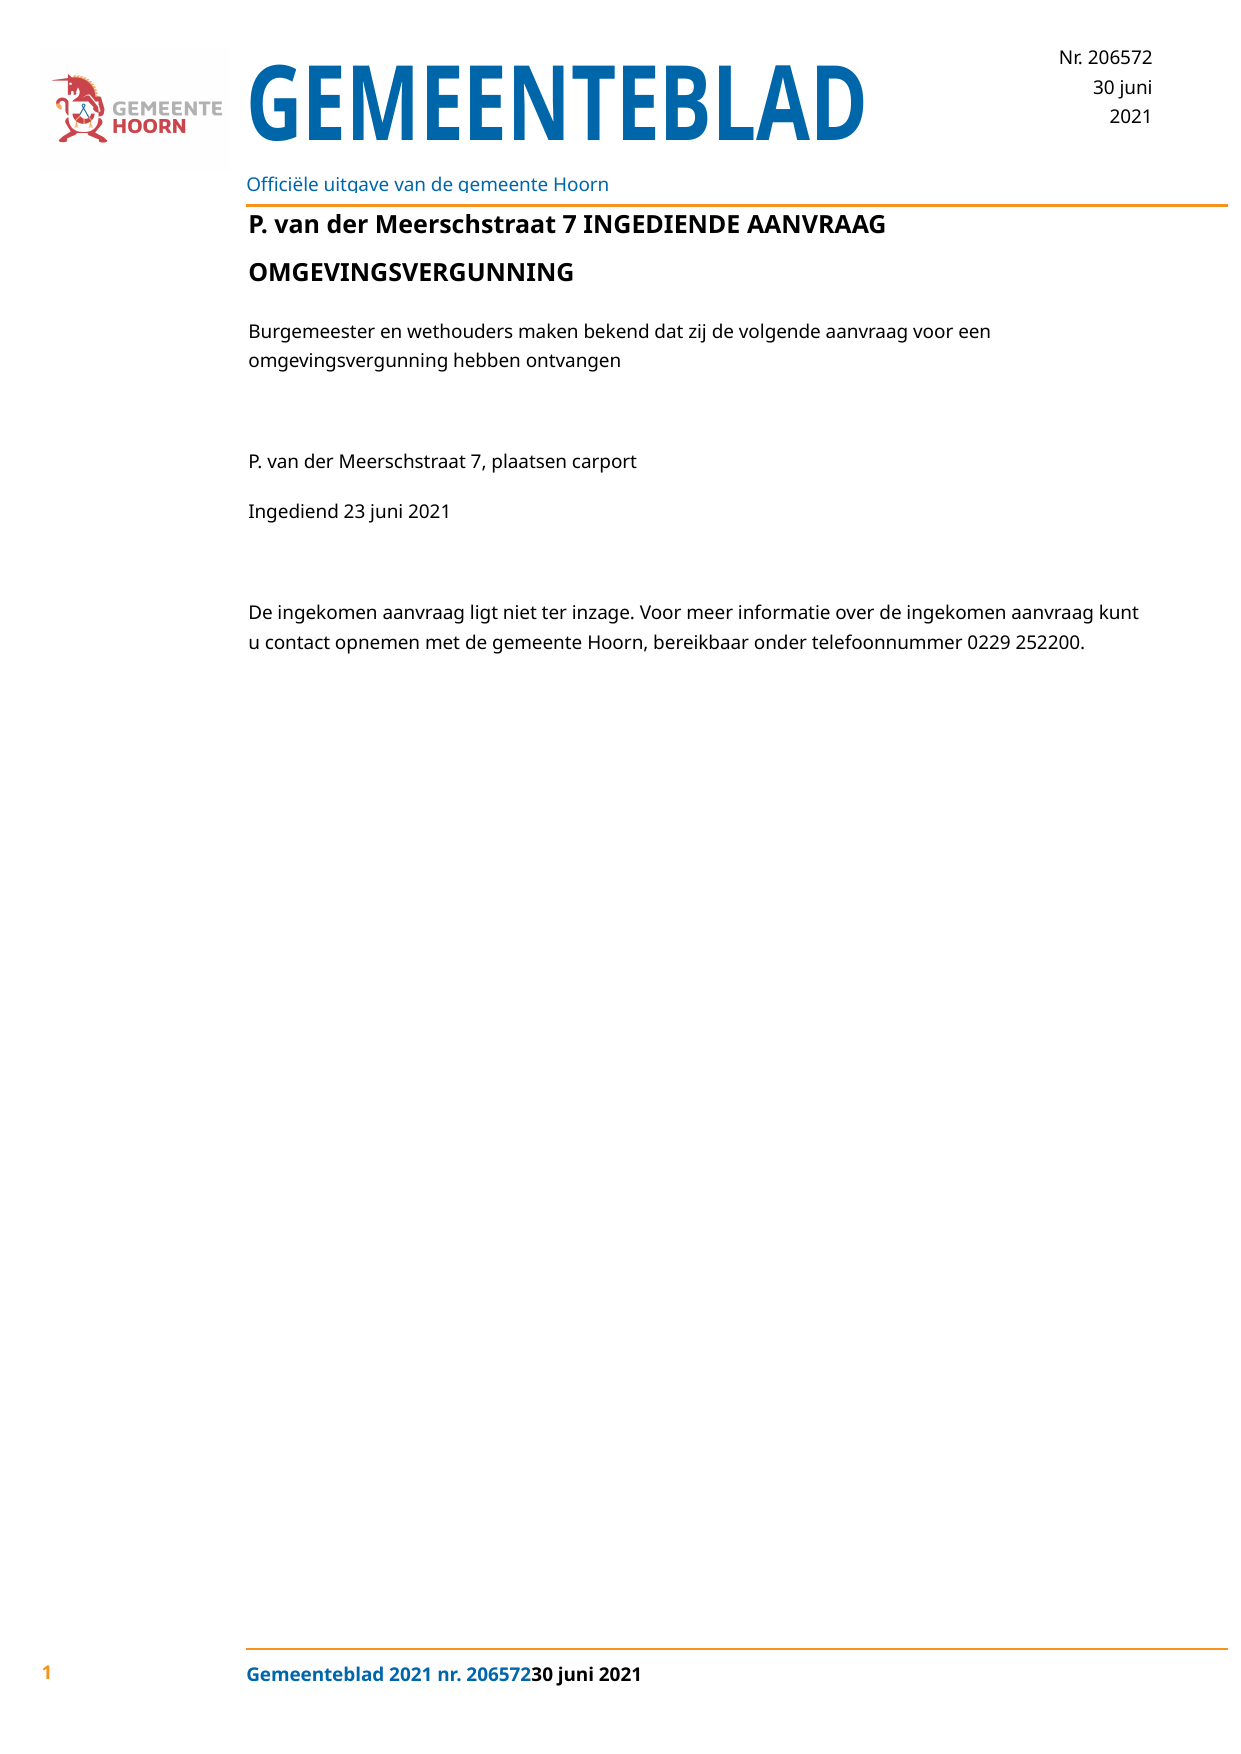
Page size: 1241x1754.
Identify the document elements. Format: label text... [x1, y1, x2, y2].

text De ingekomen aanvraag ligt niet ter inzage. Voor meer informatie over de ingekomen aanvraag kunt u contact opnemen met de gemeente Hoorn, bereikbaar onder telefoonnummer 0229 252200. [248, 599, 1152, 655]
text Burgemeester en wethouders maken bekend dat zij de volgende aanvraag voor een omgevingsvergunning hebben ontvangen [248, 318, 1152, 373]
text P. van der Meerschstraat 7 INGEDIENDE AANVRAAG OMGEVINGSVERGUNNING [248, 207, 1152, 288]
text Ingediend 23 juni 2021 [248, 499, 1152, 524]
picture [41, 47, 231, 172]
text P. van der Meerschstraat 7, plaatsen carport [248, 448, 1152, 474]
